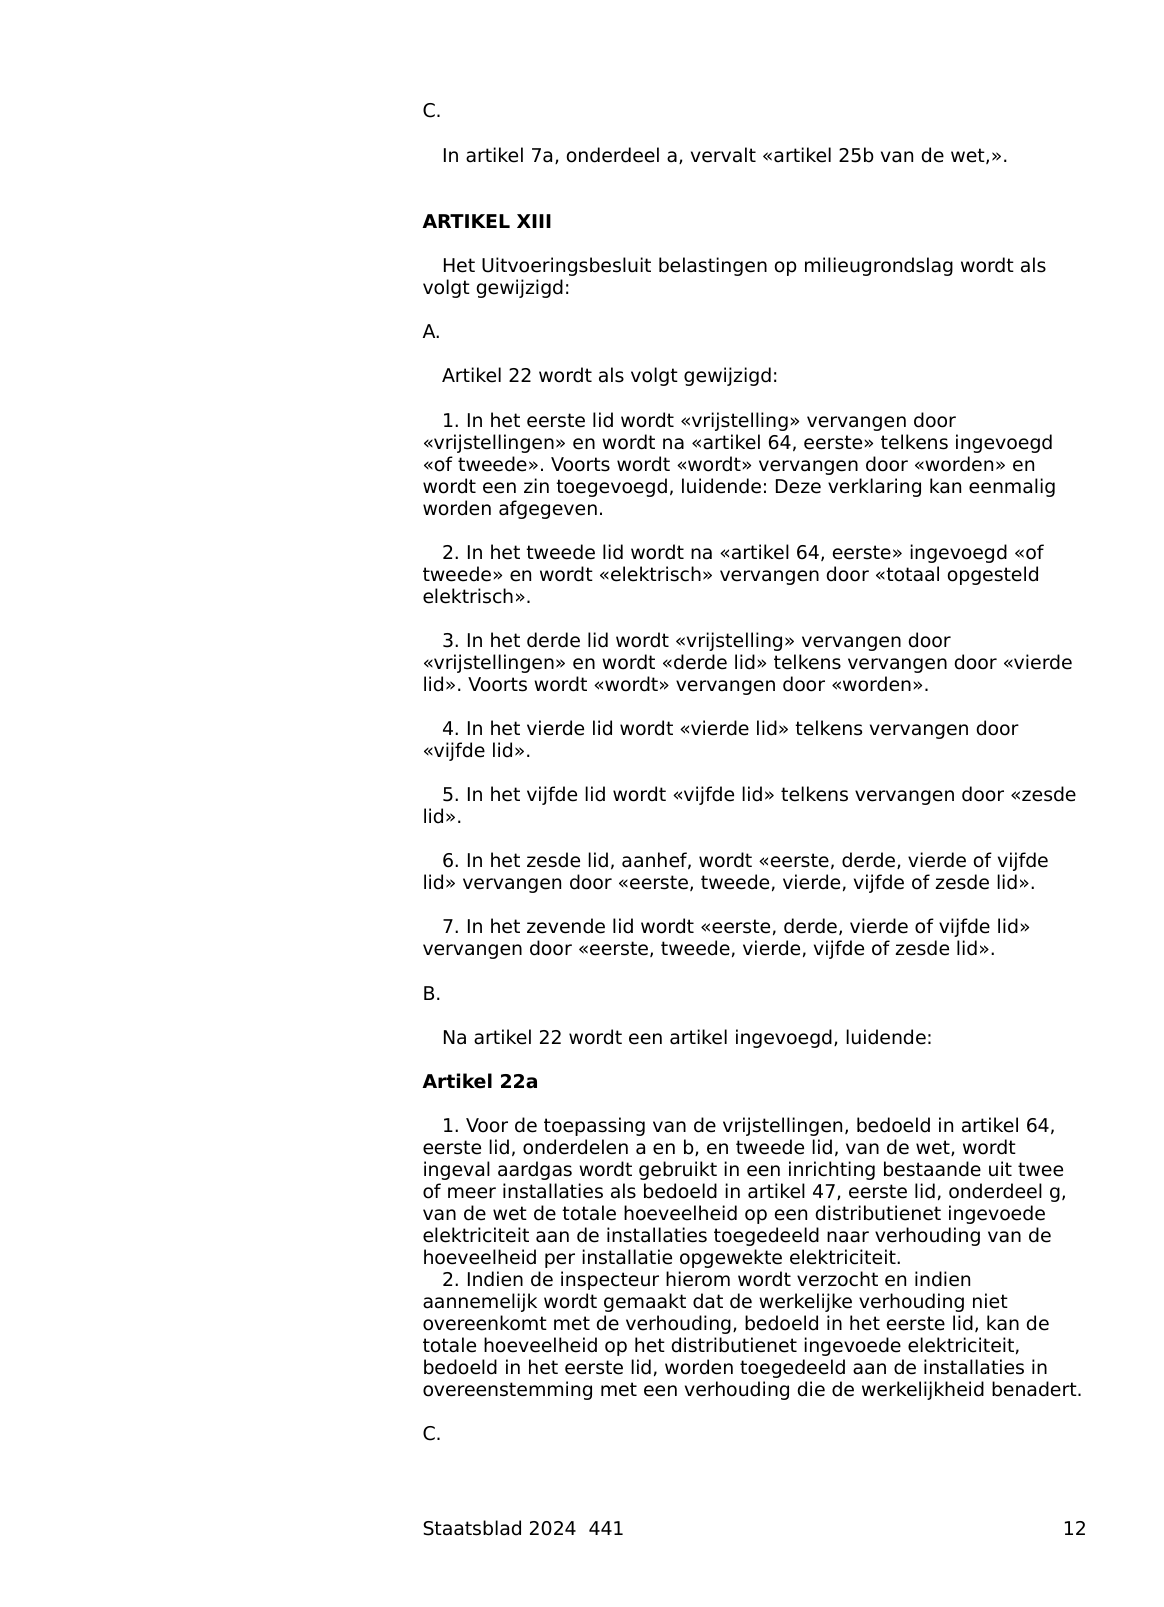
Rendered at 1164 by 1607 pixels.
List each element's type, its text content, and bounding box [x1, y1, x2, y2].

text C. [422, 1423, 1087, 1445]
text 5. In het vijfde lid wordt «vijfde lid» telkens vervangen door «zesde lid». [422, 784, 1087, 828]
text C. [422, 100, 1087, 122]
text 1. Voor de toepassing van de vrijstellingen, bedoeld in artikel 64, eerste lid, onderdelen a en b, en tweede lid, van de wet, wordt ingeval aardgas wordt gebruikt in een inrichting bestaande uit twee of meer installaties als bedoeld in artikel 47, eerste lid, onderdeel g, van de wet de totale hoeveelheid op een distributienet ingevoede elektriciteit aan de installaties toegedeeld naar verhouding van de hoeveelheid per installatie opgewekte elektriciteit. [422, 1115, 1087, 1269]
text A. [422, 321, 1087, 343]
text 4. In het vierde lid wordt «vierde lid» telkens vervangen door «vijfde lid». [422, 718, 1087, 762]
text 1. In het eerste lid wordt «vrijstelling» vervangen door «vrijstellingen» en wordt na «artikel 64, eerste» telkens ingevoegd «of tweede». Voorts wordt «wordt» vervangen door «worden» en wordt een zin toegevoegd, luidende: Deze verklaring kan eenmalig worden afgegeven. [422, 409, 1087, 519]
text 6. In het zesde lid, aanhef, wordt «eerste, derde, vierde of vijfde lid» vervangen door «eerste, tweede, vierde, vijfde of zesde lid». [422, 850, 1087, 894]
text Het Uitvoeringsbesluit belastingen op milieugrondslag wordt als volgt gewijzigd: [422, 255, 1087, 299]
text 2. In het tweede lid wordt na «artikel 64, eerste» ingevoegd «of tweede» en wordt «elektrisch» vervangen door «totaal opgesteld elektrisch». [422, 542, 1087, 608]
text 2. Indien de inspecteur hierom wordt verzocht en indien aannemelijk wordt gemaakt dat de werkelijke verhouding niet overeenkomt met de verhouding, bedoeld in het eerste lid, kan de totale hoeveelheid op het distributienet ingevoede elektriciteit, bedoeld in het eerste lid, worden toegedeeld aan de installaties in overeenstemming met een verhouding die de werkelijkheid benadert. [422, 1269, 1087, 1401]
subtitle ARTIKEL XIII [422, 211, 1087, 233]
text In artikel 7a, onderdeel a, vervalt «artikel 25b van de wet,». [422, 144, 1087, 167]
text Na artikel 22 wordt een artikel ingevoegd, luidende: [422, 1027, 1087, 1049]
text 7. In het zevende lid wordt «eerste, derde, vierde of vijfde lid» vervangen door «eerste, tweede, vierde, vijfde of zesde lid». [422, 916, 1087, 960]
subtitle Artikel 22a [422, 1071, 1087, 1093]
text 3. In het derde lid wordt «vrijstelling» vervangen door «vrijstellingen» en wordt «derde lid» telkens vervangen door «vierde lid». Voorts wordt «wordt» vervangen door «worden». [422, 630, 1087, 696]
text Artikel 22 wordt als volgt gewijzigd: [422, 365, 1087, 387]
text B. [422, 982, 1087, 1004]
